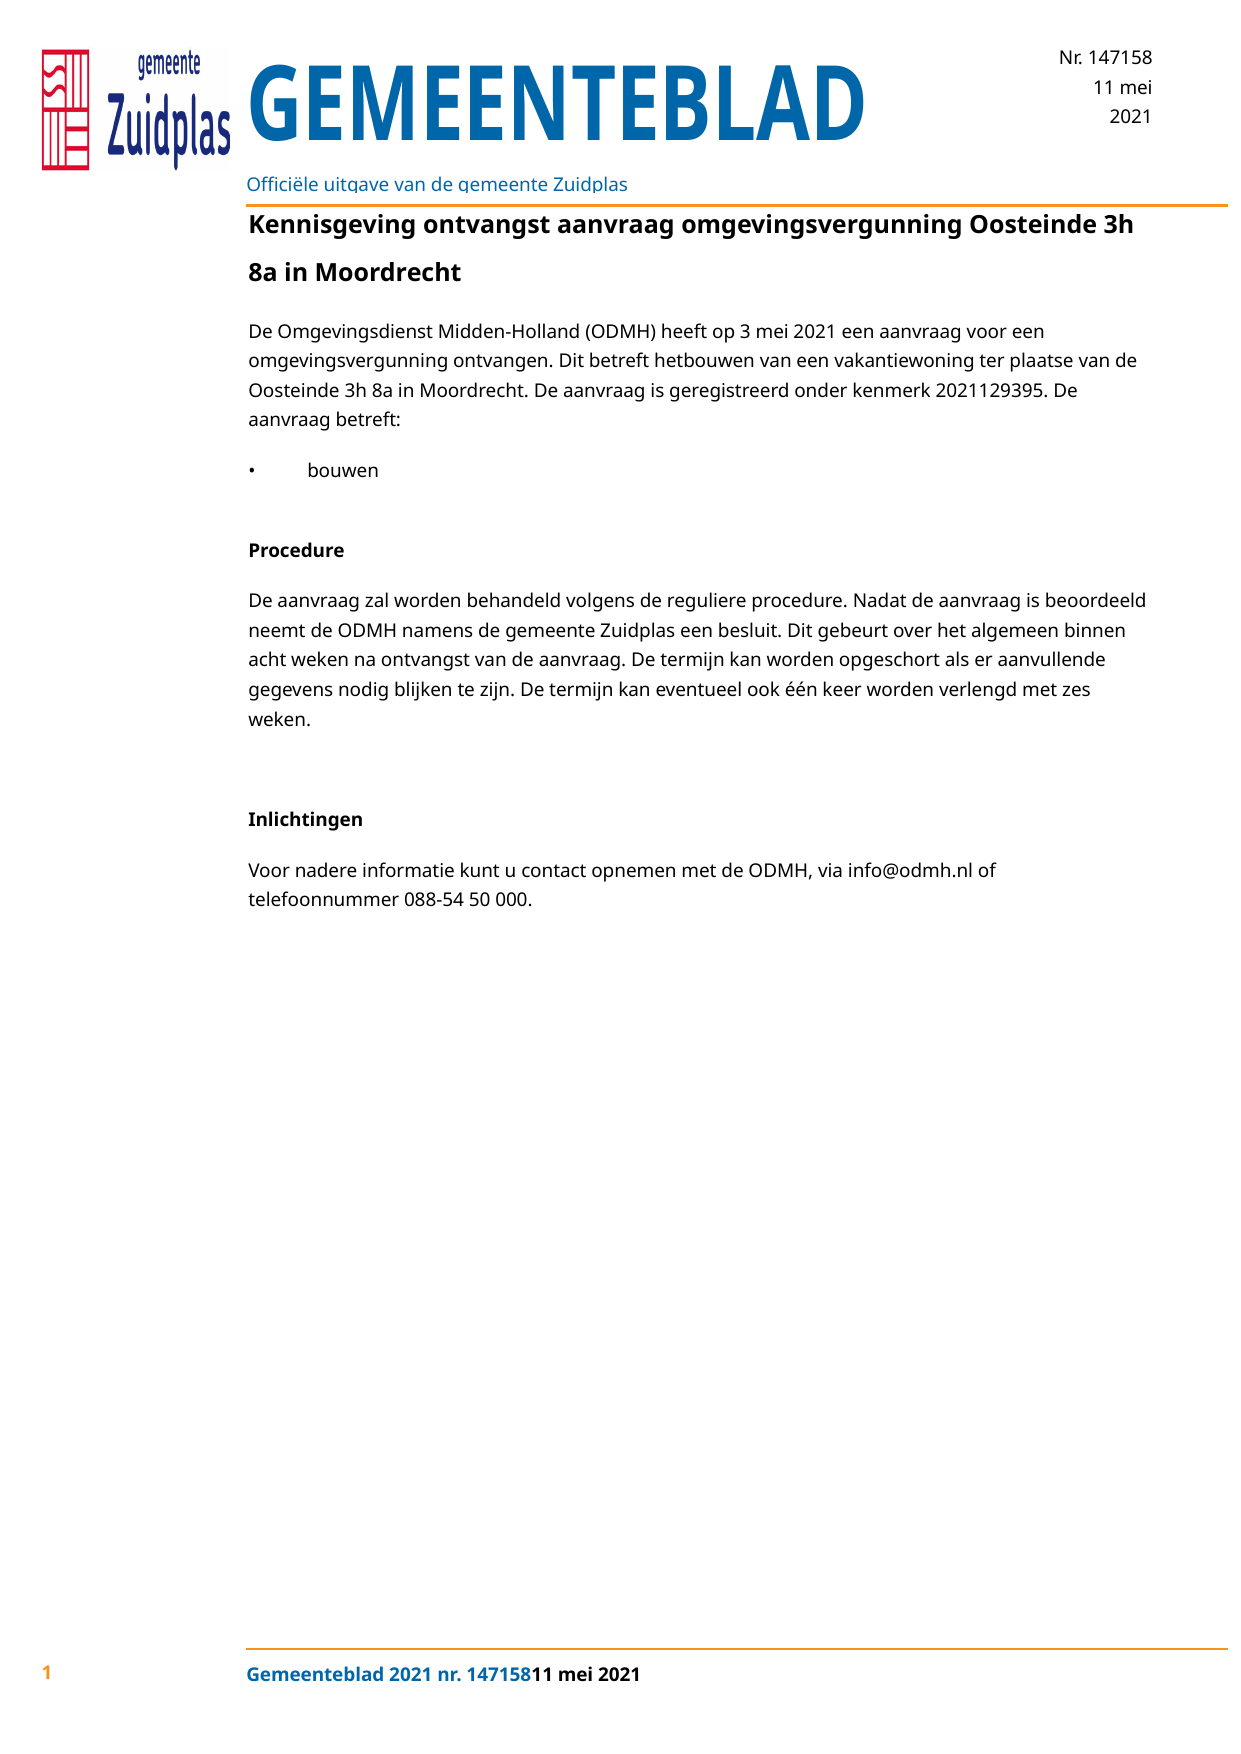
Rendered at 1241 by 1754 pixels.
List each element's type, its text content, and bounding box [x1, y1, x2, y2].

text Voor nadere informatie kunt u contact opnemen met de ODMH, via info@odmh.nl of telefoonnummer 088-54 50 000. [248, 857, 1152, 912]
text De aanvraag zal worden behandeld volgens de reguliere procedure. Nadat de aanvraag is beoordeeld neemt de ODMH namens de gemeente Zuidplas een besluit. Dit gebeurt over het algemeen binnen acht weken na ontvangst van de aanvraag. De termijn kan worden opgeschort als er aanvullende gegevens nodig blijken te zijn. De termijn kan eventueel ook één keer worden verlengd met zes weken. [248, 587, 1152, 732]
text Procedure [248, 537, 1152, 563]
list bouwen [248, 457, 1152, 483]
text De Omgevingsdienst Midden-Holland (ODMH) heeft op 3 mei 2021 een aanvraag voor een omgevingsvergunning ontvangen. Dit betreft hetbouwen van een vakantiewoning ter plaatse van de Oosteinde 3h 8a in Moordrecht. De aanvraag is geregistreerd onder kenmerk 2021129395. De aanvraag betreft: [248, 318, 1152, 432]
picture [41, 47, 231, 172]
text Inlichtingen [248, 807, 1152, 832]
text Kennisgeving ontvangst aanvraag omgevingsvergunning Oosteinde 3h 8a in Moordrecht [248, 207, 1152, 288]
